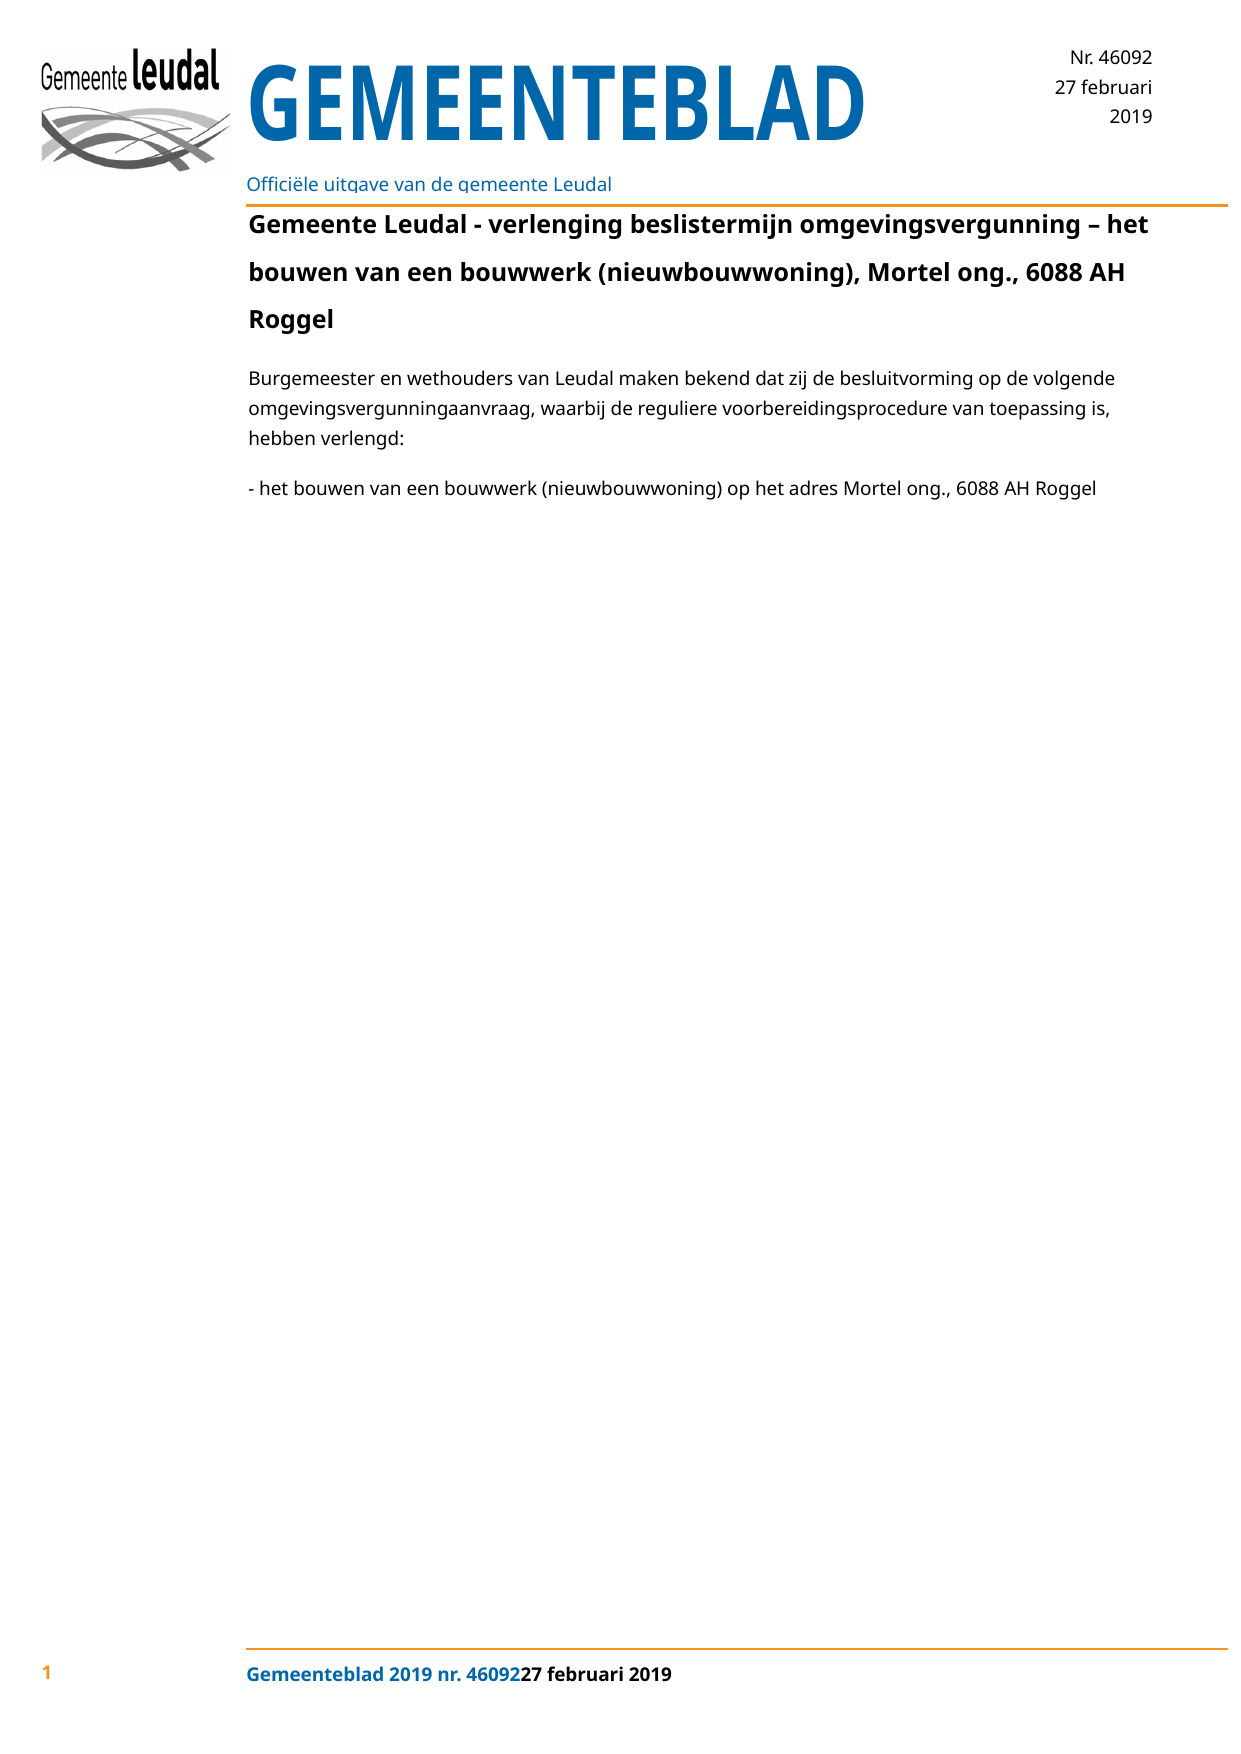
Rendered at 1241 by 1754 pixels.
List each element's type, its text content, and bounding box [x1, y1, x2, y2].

text - het bouwen van een bouwwerk (nieuwbouwwoning) op het adres Mortel ong., 6088 AH Roggel [248, 475, 1152, 501]
picture [41, 47, 231, 172]
text Gemeente Leudal - verlenging beslistermijn omgevingsvergunning – het bouwen van een bouwwerk (nieuwbouwwoning), Mortel ong., 6088 AH Roggel [248, 207, 1152, 336]
text Burgemeester en wethouders van Leudal maken bekend dat zij de besluitvorming op de volgende omgevingsvergunningaanvraag, waarbij de reguliere voorbereidingsprocedure van toepassing is, hebben verlengd: [248, 366, 1152, 450]
